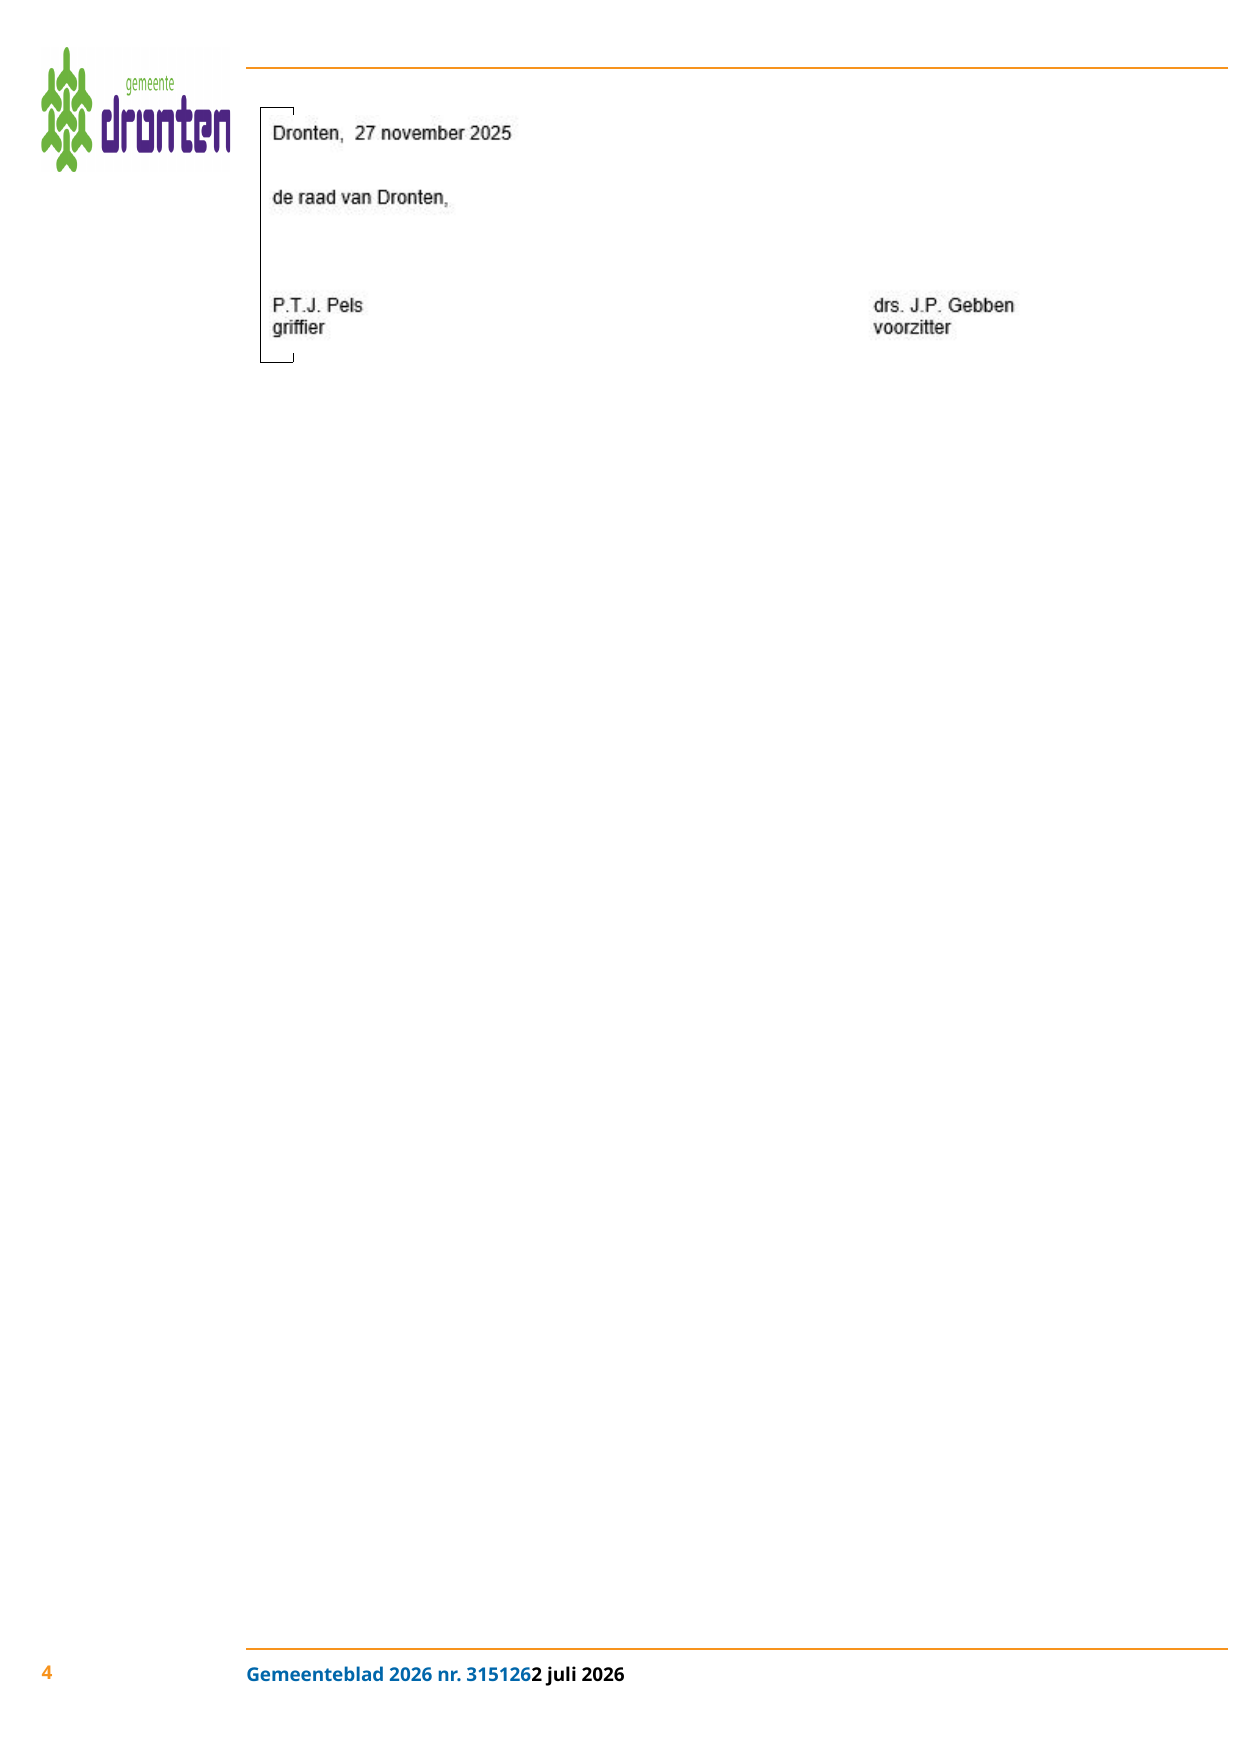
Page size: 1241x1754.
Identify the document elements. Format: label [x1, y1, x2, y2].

picture [268, 115, 1021, 353]
picture [41, 47, 231, 172]
